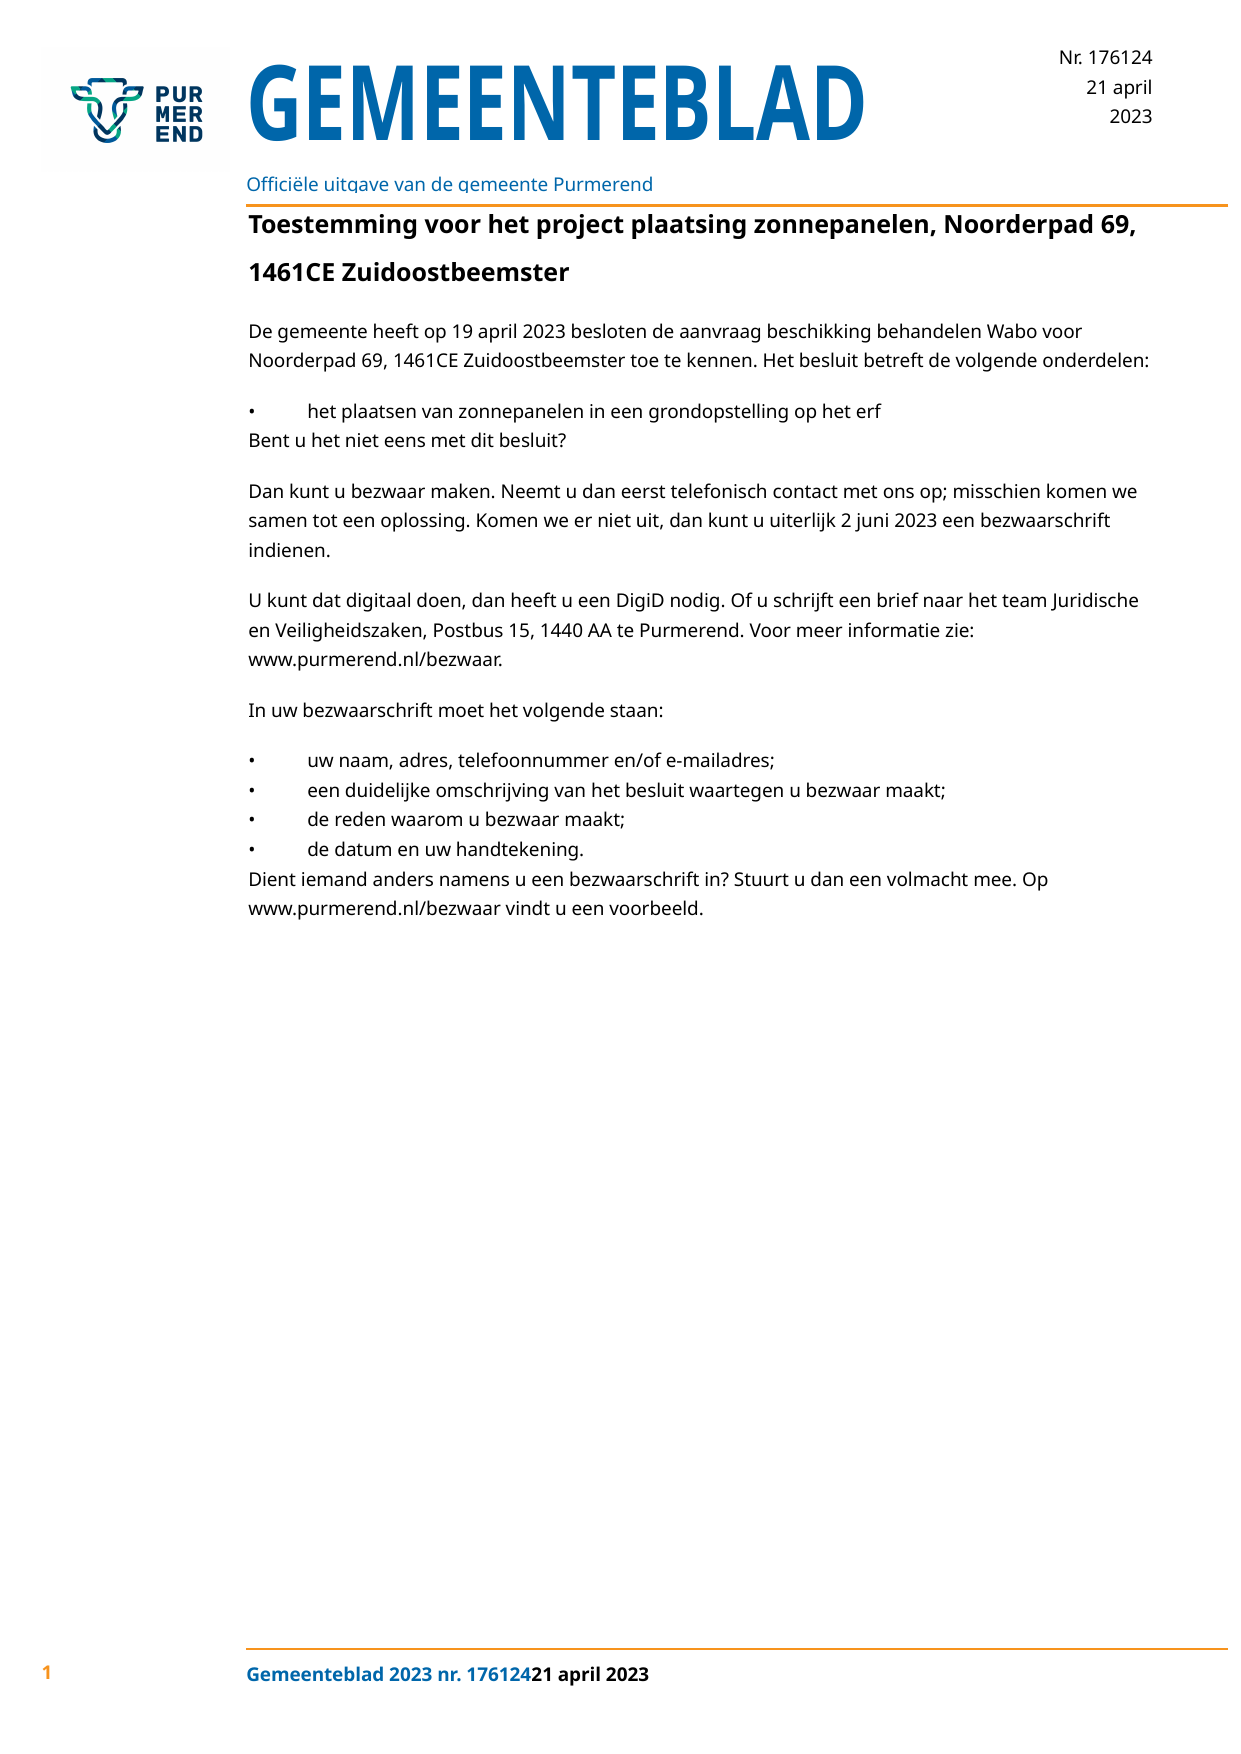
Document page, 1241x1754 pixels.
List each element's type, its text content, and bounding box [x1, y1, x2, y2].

text De gemeente heeft op 19 april 2023 besloten de aanvraag beschikking behandelen Wabo voor Noorderpad 69, 1461CE Zuidoostbeemster toe te kennen. Het besluit betreft de volgende onderdelen: [248, 318, 1152, 373]
text In uw bezwaarschrift moet het volgende staan: [248, 697, 1152, 723]
list de datum en uw handtekening. [248, 836, 1152, 862]
text Bent u het niet eens met dit besluit? [248, 427, 1152, 453]
list uw naam, adres, telefoonnummer en/of e-mailadres; [248, 747, 1152, 773]
text U kunt dat digitaal doen, dan heeft u een DigiD nodig. Of u schrijft een brief naar het team Juridische en Veiligheidszaken, Postbus 15, 1440 AA te Purmerend. Voor meer informatie zie: www.purmerend.nl/bezwaar. [248, 587, 1152, 672]
list het plaatsen van zonnepanelen in een grondopstelling op het erf [248, 398, 1152, 424]
text Dient iemand anders namens u een bezwaarschrift in? Stuurt u dan een volmacht mee. Op www.purmerend.nl/bezwaar vindt u een voorbeeld. [248, 866, 1152, 921]
list een duidelijke omschrijving van het besluit waartegen u bezwaar maakt; [248, 777, 1152, 803]
text Toestemming voor het project plaatsing zonnepanelen, Noorderpad 69, 1461CE Zuidoostbeemster [248, 207, 1152, 288]
list de reden waarom u bezwaar maakt; [248, 807, 1152, 832]
text Dan kunt u bezwaar maken. Neemt u dan eerst telefonisch contact met ons op; misschien komen we samen tot een oplossing. Komen we er niet uit, dan kunt u uiterlijk 2 juni 2023 een bezwaarschrift indienen. [248, 478, 1152, 563]
picture [41, 47, 231, 172]
